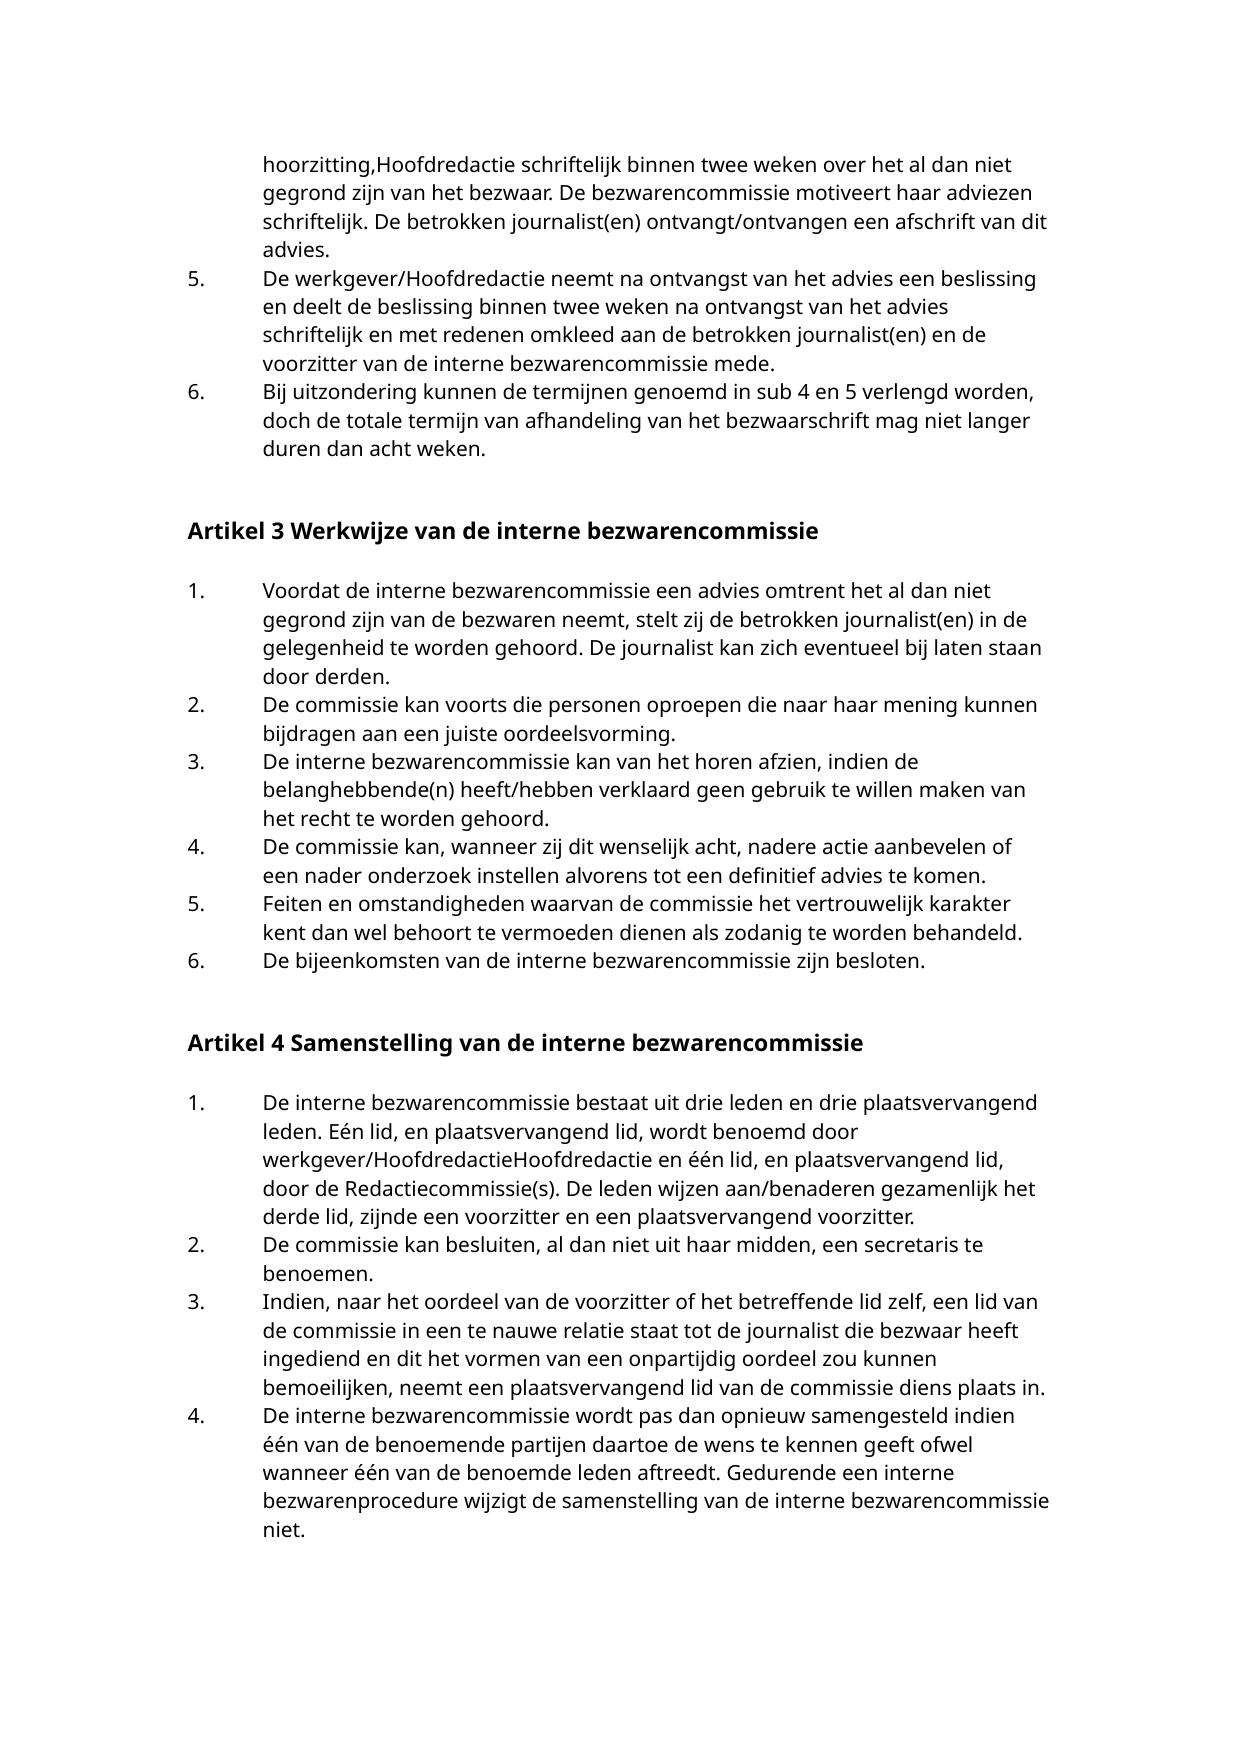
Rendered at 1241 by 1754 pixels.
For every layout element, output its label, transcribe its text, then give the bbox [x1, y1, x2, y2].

list De werkgever/Hoofdredactie neemt na ontvangst van het advies een beslissing en deelt de beslissing binnen twee weken na ontvangst van het advies schriftelijk en met redenen omkleed aan de betrokken journalist(en) en de voorzitter van de interne bezwarencommissie mede. [187, 264, 1053, 377]
list hoorzitting,Hoofdredactie schriftelijk binnen twee weken over het al dan niet gegrond zijn van het bezwaar. De bezwarencommissie motiveert haar adviezen schriftelijk. De betrokken journalist(en) ontvangt/ontvangen een afschrift van dit advies. [187, 150, 1053, 264]
list De commissie kan voorts die personen oproepen die naar haar mening kunnen bijdragen aan een juiste oordeelsvorming. [187, 690, 1053, 747]
list Feiten en omstandigheden waarvan de commissie het vertrouwelijk karakter kent dan wel behoort te vermoeden dienen als zodanig te worden behandeld. [187, 889, 1053, 946]
list De interne bezwarencommissie bestaat uit drie leden en drie plaatsvervangend leden. Eén lid, en plaatsvervangend lid, wordt benoemd door werkgever/HoofdredactieHoofdredactie en één lid, en plaatsvervangend lid, door de Redactiecommissie(s). De leden wijzen aan/benaderen gezamenlijk het derde lid, zijnde een voorzitter en een plaatsvervangend voorzitter. [187, 1088, 1053, 1231]
subtitle Artikel 4 Samenstelling van de interne bezwarencommissie [187, 1027, 1053, 1058]
list De commissie kan besluiten, al dan niet uit haar midden, een secretaris te benoemen. [187, 1231, 1053, 1287]
subtitle Artikel 3 Werkwijze van de interne bezwarencommissie [187, 515, 1053, 547]
list De interne bezwarencommissie wordt pas dan opnieuw samengesteld indien één van de benoemende partijen daartoe de wens te kennen geeft ofwel wanneer één van de benoemde leden aftreedt. Gedurende een interne bezwarenprocedure wijzigt de samenstelling van de interne bezwarencommissie niet. [187, 1401, 1053, 1543]
list De interne bezwarencommissie kan van het horen afzien, indien de belanghebbende(n) heeft/hebben verklaard geen gebruik te willen maken van het recht te worden gehoord. [187, 747, 1053, 832]
list Bij uitzondering kunnen de termijnen genoemd in sub 4 en 5 verlengd worden, doch de totale termijn van afhandeling van het bezwaarschrift mag niet langer duren dan acht weken. [187, 377, 1053, 463]
list Indien, naar het oordeel van de voorzitter of het betreffende lid zelf, een lid van de commissie in een te nauwe relatie staat tot de journalist die bezwaar heeft ingediend en dit het vormen van een onpartijdig oordeel zou kunnen bemoeilijken, neemt een plaatsvervangend lid van de commissie diens plaats in. [187, 1287, 1053, 1401]
list De bijeenkomsten van de interne bezwarencommissie zijn besloten. [187, 946, 1053, 975]
list De commissie kan, wanneer zij dit wenselijk acht, nadere actie aanbevelen of een nader onderzoek instellen alvorens tot een definitief advies te komen. [187, 832, 1053, 889]
list Voordat de interne bezwarencommissie een advies omtrent het al dan niet gegrond zijn van de bezwaren neemt, stelt zij de betrokken journalist(en) in de gelegenheid te worden gehoord. De journalist kan zich eventueel bij laten staan door derden. [187, 577, 1053, 690]
